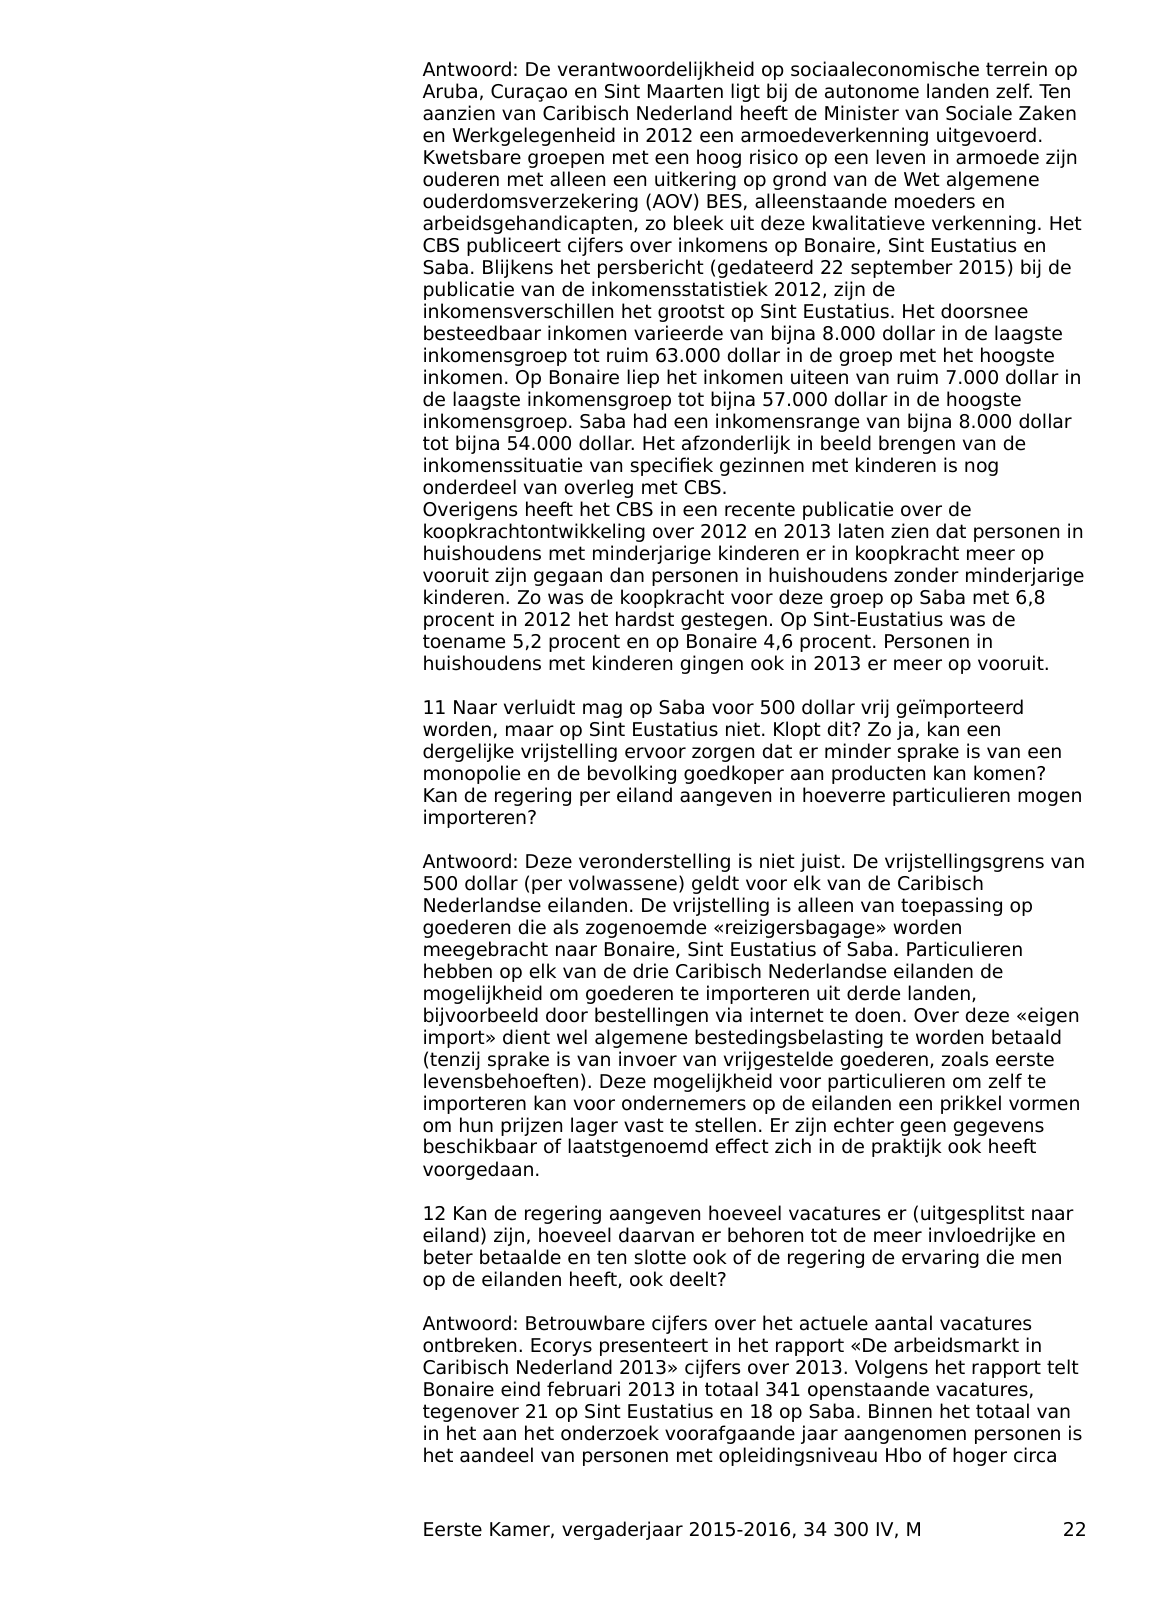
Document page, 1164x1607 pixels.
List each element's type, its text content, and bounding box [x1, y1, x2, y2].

text Antwoord: Betrouwbare cijfers over het actuele aantal vacatures ontbreken. Ecorys presenteert in het rapport «De arbeidsmarkt in Caribisch Nederland 2013» cijfers over 2013. Volgens het rapport telt Bonaire eind februari 2013 in totaal 341 openstaande vacatures, tegenover 21 op Sint Eustatius en 18 op Saba. Binnen het totaal van in het aan het onderzoek voorafgaande jaar aangenomen personen is het aandeel van personen met opleidingsniveau Hbo of hoger circa [422, 1313, 1087, 1467]
text Antwoord: Deze veronderstelling is niet juist. De vrijstellingsgrens van 500 dollar (per volwassene) geldt voor elk van de Caribisch Nederlandse eilanden. De vrijstelling is alleen van toepassing op goederen die als zogenoemde «reizigersbagage» worden meegebracht naar Bonaire, Sint Eustatius of Saba. Particulieren hebben op elk van de drie Caribisch Nederlandse eilanden de mogelijkheid om goederen te importeren uit derde landen, bijvoorbeeld door bestellingen via internet te doen. Over deze «eigen import» dient wel algemene bestedingsbelasting te worden betaald (tenzij sprake is van invoer van vrijgestelde goederen, zoals eerste levensbehoeften). Deze mogelijkheid voor particulieren om zelf te importeren kan voor ondernemers op de eilanden een prikkel vormen om hun prijzen lager vast te stellen. Er zijn echter geen gegevens beschikbaar of laatstgenoemd effect zich in de praktijk ook heeft voorgedaan. [422, 851, 1087, 1180]
text Antwoord: De verantwoordelijkheid op sociaaleconomische terrein op Aruba, Curaçao en Sint Maarten ligt bij de autonome landen zelf. Ten aanzien van Caribisch Nederland heeft de Minister van Sociale Zaken en Werkgelegenheid in 2012 een armoedeverkenning uitgevoerd. Kwetsbare groepen met een hoog risico op een leven in armoede zijn ouderen met alleen een uitkering op grond van de Wet algemene ouderdomsverzekering (AOV) BES, alleenstaande moeders en arbeidsgehandicapten, zo bleek uit deze kwalitatieve verkenning. Het CBS publiceert cijfers over inkomens op Bonaire, Sint Eustatius en Saba. Blijkens het persbericht (gedateerd 22 september 2015) bij de publicatie van de inkomensstatistiek 2012, zijn de inkomensverschillen het grootst op Sint Eustatius. Het doorsnee besteedbaar inkomen varieerde van bijna 8.000 dollar in de laagste inkomensgroep tot ruim 63.000 dollar in de groep met het hoogste inkomen. Op Bonaire liep het inkomen uiteen van ruim 7.000 dollar in de laagste inkomensgroep tot bijna 57.000 dollar in de hoogste inkomensgroep. Saba had een inkomensrange van bijna 8.000 dollar tot bijna 54.000 dollar. Het afzonderlijk in beeld brengen van de inkomenssituatie van specifiek gezinnen met kinderen is nog onderdeel van overleg met CBS. [422, 59, 1087, 499]
text 12 Kan de regering aangeven hoeveel vacatures er (uitgesplitst naar eiland) zijn, hoeveel daarvan er behoren tot de meer invloedrijke en beter betaalde en ten slotte ook of de regering de ervaring die men op de eilanden heeft, ook deelt? [422, 1203, 1087, 1291]
text 11 Naar verluidt mag op Saba voor 500 dollar vrij geïmporteerd worden, maar op Sint Eustatius niet. Klopt dit? Zo ja, kan een dergelijke vrijstelling ervoor zorgen dat er minder sprake is van een monopolie en de bevolking goedkoper aan producten kan komen? Kan de regering per eiland aangeven in hoeverre particulieren mogen importeren? [422, 697, 1087, 828]
text Overigens heeft het CBS in een recente publicatie over de koopkrachtontwikkeling over 2012 en 2013 laten zien dat personen in huishoudens met minderjarige kinderen er in koopkracht meer op vooruit zijn gegaan dan personen in huishoudens zonder minderjarige kinderen. Zo was de koopkracht voor deze groep op Saba met 6,8 procent in 2012 het hardst gestegen. Op Sint-Eustatius was de toename 5,2 procent en op Bonaire 4,6 procent. Personen in huishoudens met kinderen gingen ook in 2013 er meer op vooruit. [422, 499, 1087, 674]
